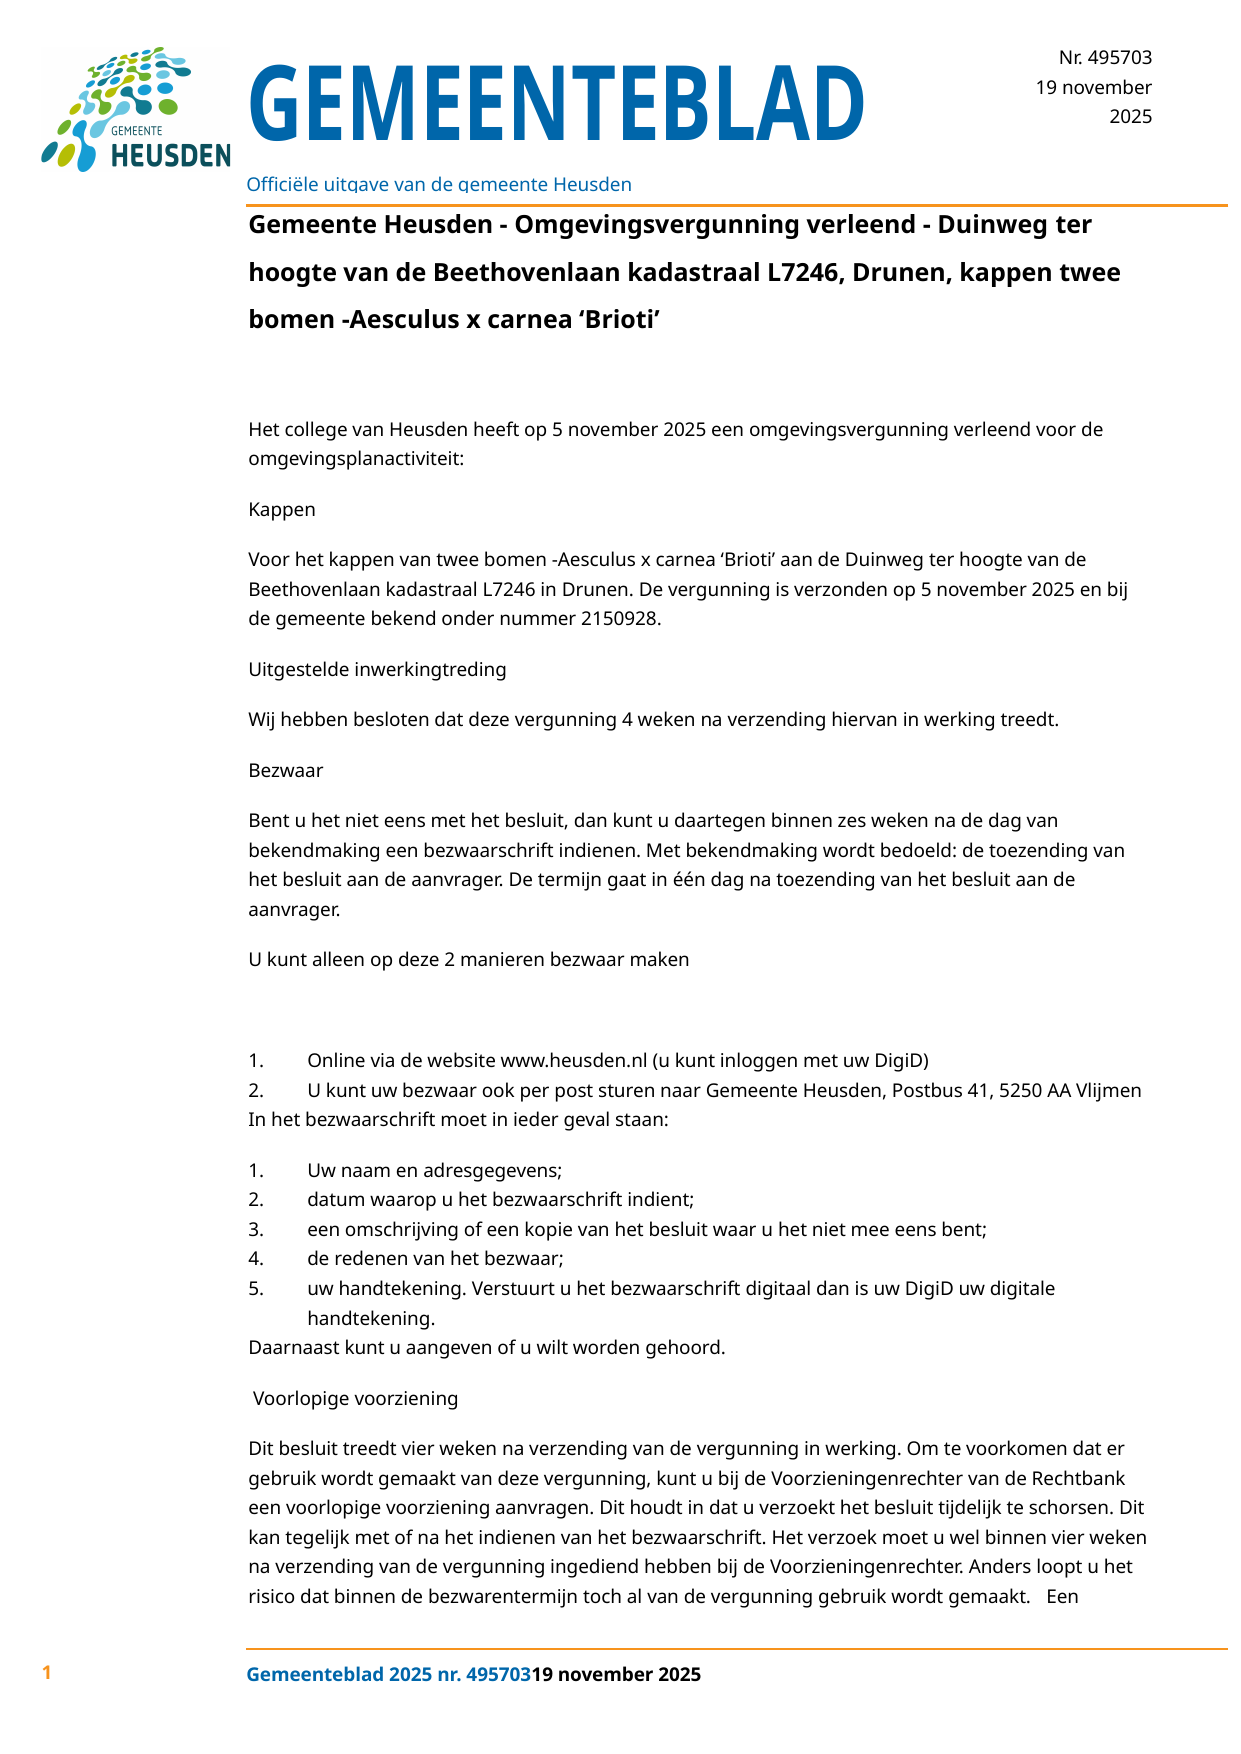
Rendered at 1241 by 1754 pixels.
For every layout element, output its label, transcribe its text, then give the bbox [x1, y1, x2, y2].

text U kunt alleen op deze 2 manieren bezwaar maken [248, 946, 1152, 972]
text Wij hebben besloten dat deze vergunning 4 weken na verzending hiervan in werking treedt. [248, 706, 1152, 732]
list Online via de website www.heusden.nl (u kunt inloggen met uw DigiD) [248, 1047, 1152, 1073]
list de redenen van het bezwaar; [248, 1246, 1152, 1271]
list U kunt uw bezwaar ook per post sturen naar Gemeente Heusden, Postbus 41, 5250 AA Vlijmen [248, 1077, 1152, 1102]
text Kappen [248, 496, 1152, 522]
text In het bezwaarschrift moet in ieder geval staan: [248, 1106, 1152, 1132]
text Uitgestelde inwerkingtreding [248, 656, 1152, 682]
list Uw naam en adresgegevens; [248, 1157, 1152, 1182]
list een omschrijving of een kopie van het besluit waar u het niet mee eens bent; [248, 1216, 1152, 1242]
picture [41, 47, 231, 172]
text Bezwaar [248, 757, 1152, 782]
text Voorlopige voorziening [248, 1385, 1152, 1410]
text Bent u het niet eens met het besluit, dan kunt u daartegen binnen zes weken na de dag van bekendmaking een bezwaarschrift indienen. Met bekendmaking wordt bedoeld: de toezending van het besluit aan de aanvrager. De termijn gaat in één dag na toezending van het besluit aan de aanvrager. [248, 807, 1152, 922]
list datum waarop u het bezwaarschrift indient; [248, 1186, 1152, 1212]
list uw handtekening. Verstuurt u het bezwaarschrift digitaal dan is uw DigiD uw digitale handtekening. [248, 1275, 1152, 1330]
text Gemeente Heusden - Omgevingsvergunning verleend - Duinweg ter hoogte van de Beethovenlaan kadastraal L7246, Drunen, kappen twee bomen -Aesculus x carnea ‘Brioti’ [248, 207, 1152, 336]
text Dit besluit treedt vier weken na verzending van de vergunning in werking. Om te voorkomen dat er gebruik wordt gemaakt van deze vergunning, kunt u bij de Voorzieningenrechter van de Rechtbank een voorlopige voorziening aanvragen. Dit houdt in dat u verzoekt het besluit tijdelijk te schorsen. Dit kan tegelijk met of na het indienen van het bezwaarschrift. Het verzoek moet u wel binnen vier weken na verzending van de vergunning ingediend hebben bij de Voorzieningenrechter. Anders loopt u het risico dat binnen de bezwarentermijn toch al van de vergunning gebruik wordt gemaakt. Een [248, 1435, 1152, 1609]
text Daarnaast kunt u aangeven of u wilt worden gehoord. [248, 1334, 1152, 1360]
text Voor het kappen van twee bomen -Aesculus x carnea ‘Brioti’ aan de Duinweg ter hoogte van de Beethovenlaan kadastraal L7246 in Drunen. De vergunning is verzonden op 5 november 2025 en bij de gemeente bekend onder nummer 2150928. [248, 546, 1152, 631]
text Het college van Heusden heeft op 5 november 2025 een omgevingsvergunning verleend voor de omgevingsplanactiviteit: [248, 416, 1152, 471]
